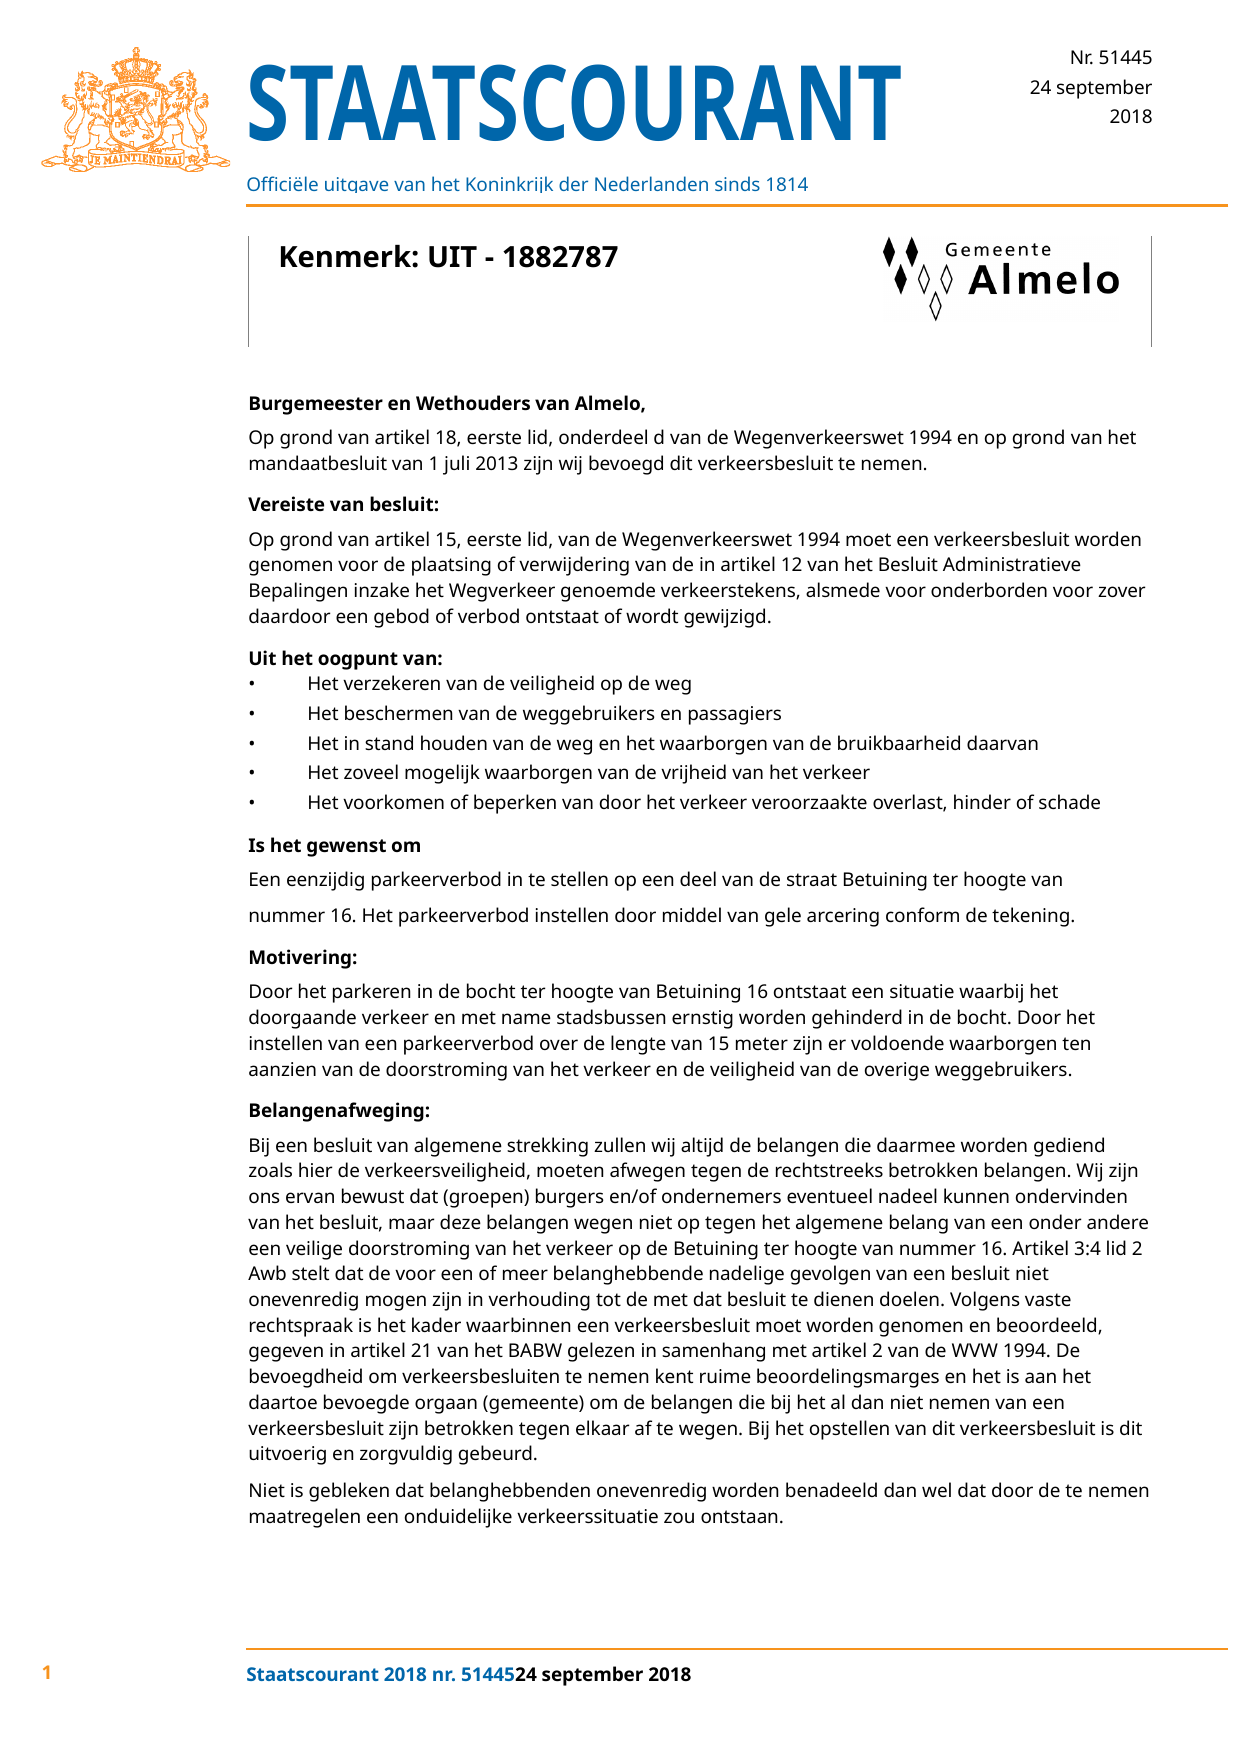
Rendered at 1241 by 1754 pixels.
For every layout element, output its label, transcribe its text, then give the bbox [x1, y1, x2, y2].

text Is het gewenst om [248, 832, 1152, 858]
picture [41, 47, 231, 172]
list Het zoveel mogelijk waarborgen van de vrijheid van het verkeer [248, 759, 1152, 785]
text Door het parkeren in de bocht ter hoogte van Betuining 16 ontstaat een situatie waarbij het doorgaande verkeer en met name stadsbussen ernstig worden gehinderd in de bocht. Door het instellen van een parkeerverbod over de lengte van 15 meter zijn er voldoende waarborgen ten aanzien van de doorstroming van het verkeer en de veiligheid van de overige weggebruikers. [248, 979, 1152, 1082]
list Het in stand houden van de weg en het waarborgen van de bruikbaarheid daarvan [248, 730, 1152, 755]
text nummer 16. Het parkeerverbod instellen door middel van gele arcering conform de tekening. [248, 903, 1152, 928]
picture [882, 236, 1119, 322]
text Burgemeester en Wethouders van Almelo, [248, 390, 1152, 416]
text Op grond van artikel 15, eerste lid, van de Wegenverkeerswet 1994 moet een verkeersbesluit worden genomen voor de plaatsing of verwijdering van de in artikel 12 van het Besluit Administratieve Bepalingen inzake het Wegverkeer genoemde verkeerstekens, alsmede voor onderborden voor zover daardoor een gebod of verbod ontstaat of wordt gewijzigd. [248, 526, 1152, 629]
text Motivering: [248, 944, 1152, 970]
list Het beschermen van de weggebruikers en passagiers [248, 700, 1152, 726]
table_header [850, 236, 1151, 347]
list Het verzekeren van de veiligheid op de weg [248, 671, 1152, 696]
text Een eenzijdig parkeerverbod in te stellen op een deel van de straat Betuining ter hoogte van [248, 866, 1152, 892]
table_header Kenmerk: UIT - 1882787 [249, 236, 850, 347]
text Belangenafweging: [248, 1098, 1152, 1123]
text Vereiste van besluit: [248, 492, 1152, 517]
text Op grond van artikel 18, eerste lid, onderdeel d van de Wegenverkeerswet 1994 en op grond van het mandaatbesluit van 1 juli 2013 zijn wij bevoegd dit verkeersbesluit te nemen. [248, 424, 1152, 476]
list Het voorkomen of beperken van door het verkeer veroorzaakte overlast, hinder of schade [248, 789, 1152, 814]
text Bij een besluit van algemene strekking zullen wij altijd de belangen die daarmee worden gediend zoals hier de verkeersveiligheid, moeten afwegen tegen de rechtstreeks betrokken belangen. Wij zijn ons ervan bewust dat (groepen) burgers en/of ondernemers eventueel nadeel kunnen ondervinden van het besluit, maar deze belangen wegen niet op tegen het algemene belang van een onder andere een veilige doorstroming van het verkeer op de Betuining ter hoogte van nummer 16. Artikel 3:4 lid 2 Awb stelt dat de voor een of meer belanghebbende nadelige gevolgen van een besluit niet onevenredig mogen zijn in verhouding tot de met dat besluit te dienen doelen. Volgens vaste rechtspraak is het kader waarbinnen een verkeersbesluit moet worden genomen en beoordeeld, gegeven in artikel 21 van het BABW gelezen in samenhang met artikel 2 van de WVW 1994. De bevoegdheid om verkeersbesluiten te nemen kent ruime beoordelingsmarges en het is aan het daartoe bevoegde orgaan (gemeente) om de belangen die bij het al dan niet nemen van een verkeersbesluit zijn betrokken tegen elkaar af te wegen. Bij het opstellen van dit verkeersbesluit is dit uitvoerig en zorgvuldig gebeurd. [248, 1132, 1152, 1466]
text Niet is gebleken dat belanghebbenden onevenredig worden benadeeld dan wel dat door de te nemen maatregelen een onduidelijke verkeerssituatie zou ontstaan. [248, 1477, 1152, 1529]
text Uit het oogpunt van: [248, 645, 1152, 671]
